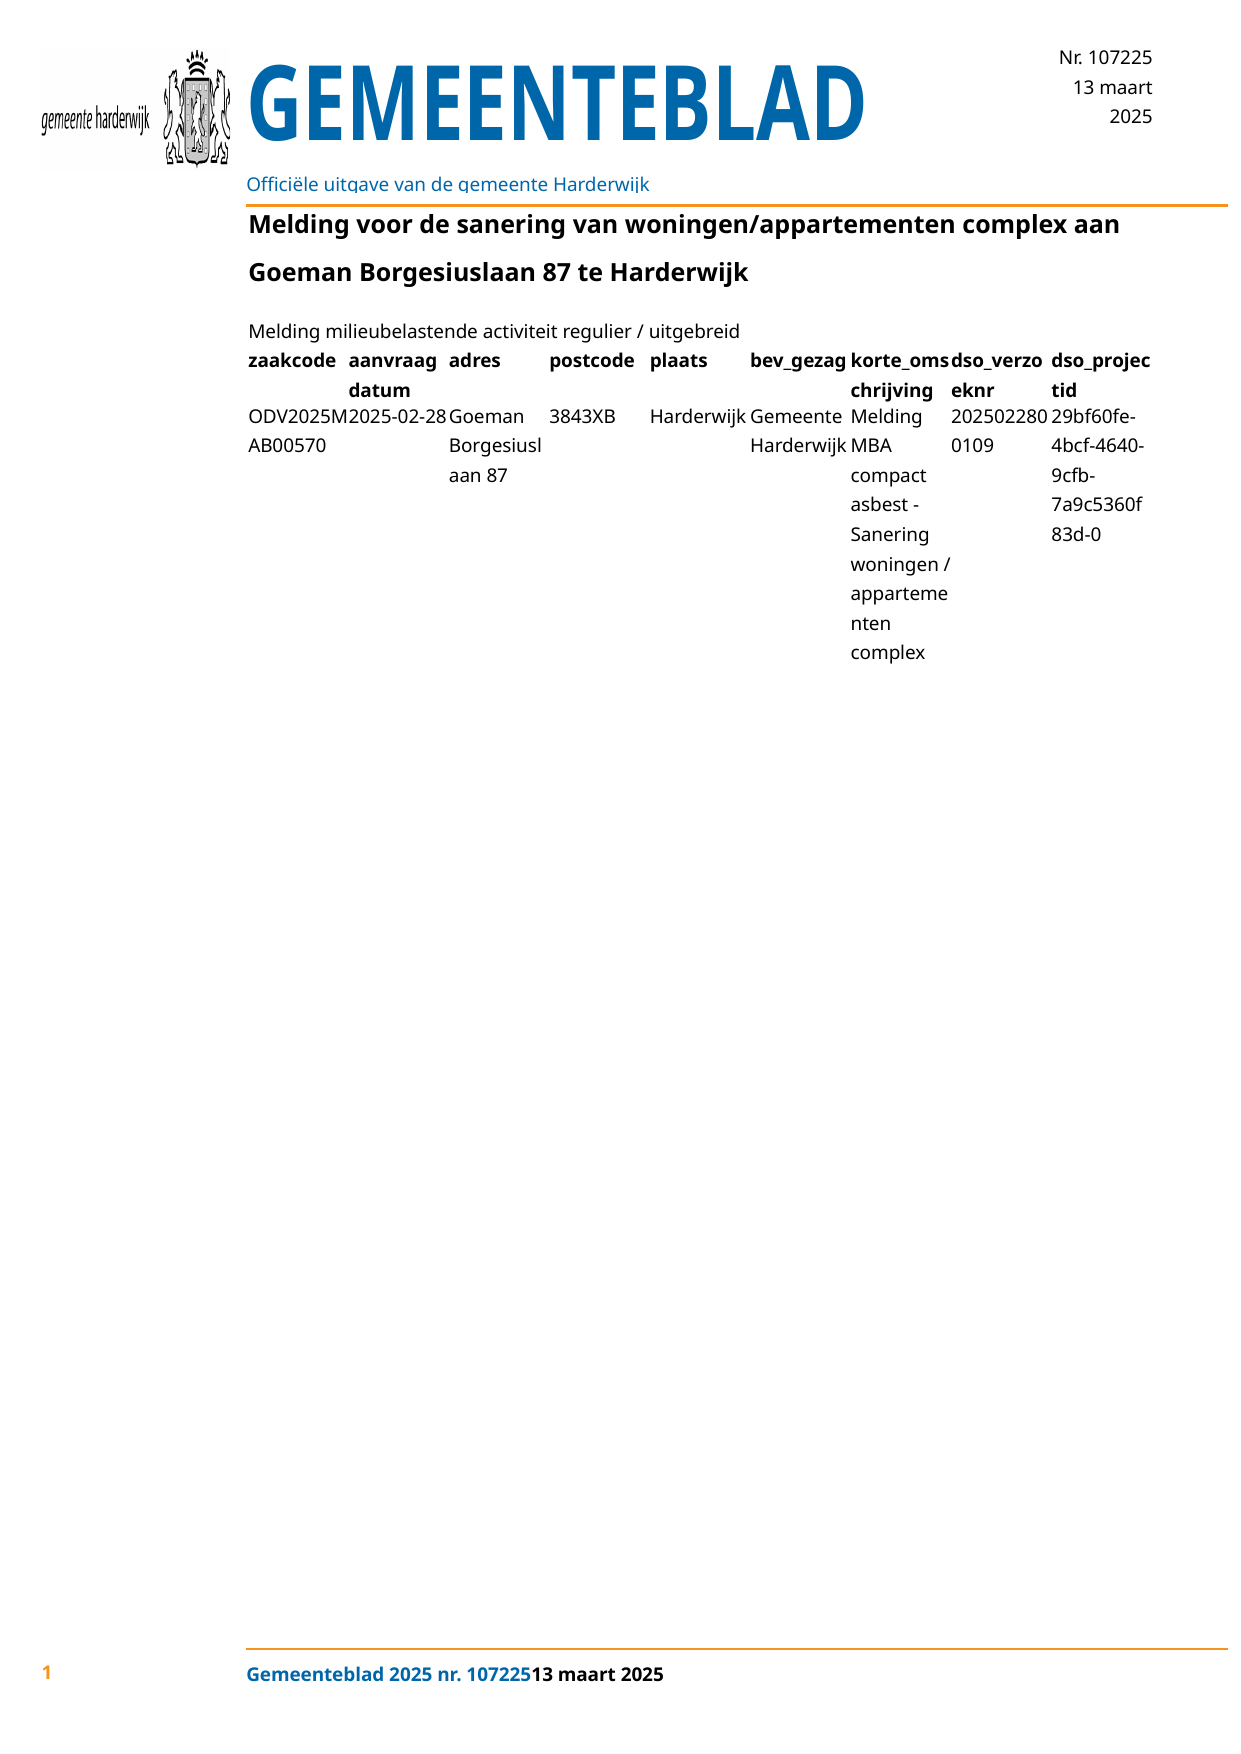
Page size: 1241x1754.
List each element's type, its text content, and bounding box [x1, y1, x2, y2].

table_cell Melding MBA compact asbest - Sanering woningen / appartementen complex [850, 403, 951, 665]
table_header postcode [549, 348, 649, 403]
table_cell Goeman Borgesiuslaan 87 [449, 403, 549, 665]
table_header aanvraagdatum [348, 348, 449, 403]
table_cell ODV2025MAB00570 [248, 403, 348, 665]
table_cell 2025-02-28 [348, 403, 449, 665]
table_header dso_projectid [1051, 348, 1152, 403]
text Melding milieubelastende activiteit regulier / uitgebreid [248, 318, 1152, 344]
text Melding voor de sanering van woningen/appartementen complex aan Goeman Borgesiuslaan 87 te Harderwijk [248, 207, 1152, 288]
table_header adres [449, 348, 549, 403]
table_header korte_omschrijving [850, 348, 951, 403]
table_header bev_gezag [750, 348, 850, 403]
table_cell 2025022800109 [951, 403, 1051, 665]
picture [41, 47, 231, 172]
table_cell 29bf60fe-4bcf-4640-9cfb-7a9c5360f83d-0 [1051, 403, 1152, 665]
table_header plaats [650, 348, 750, 403]
table_cell 3843XB [549, 403, 649, 665]
table_cell Harderwijk [650, 403, 750, 665]
table_cell Gemeente Harderwijk [750, 403, 850, 665]
table_header dso_verzoeknr [951, 348, 1051, 403]
table_header zaakcode [248, 348, 348, 403]
